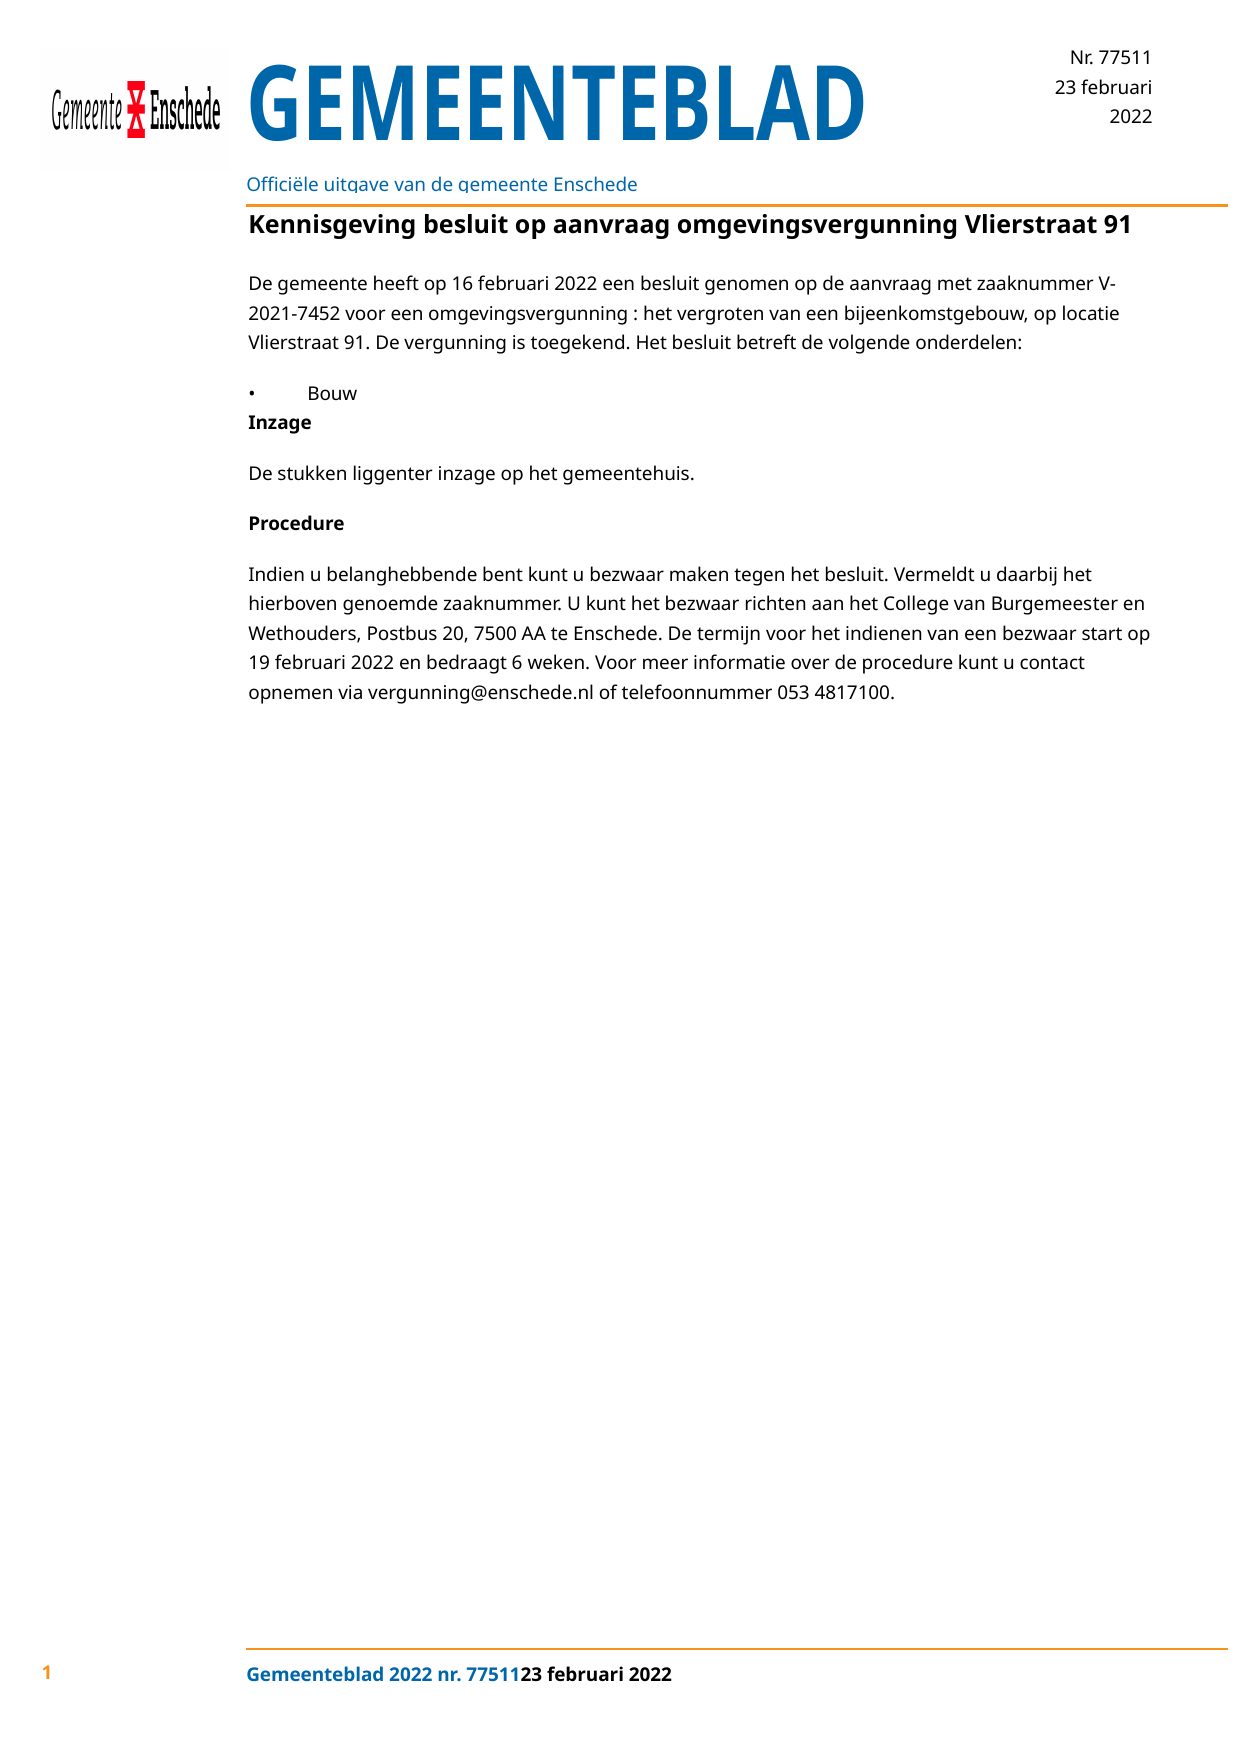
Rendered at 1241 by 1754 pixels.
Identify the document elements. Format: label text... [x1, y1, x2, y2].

text Indien u belanghebbende bent kunt u bezwaar maken tegen het besluit. Vermeldt u daarbij het hierboven genoemde zaaknummer. U kunt het bezwaar richten aan het College van Burgemees­ter en Wethouders, Postbus 20, 7500 AA te Enschede. De termijn voor het indienen van een bezwaar start op 19 februari 2022 en bedraagt 6 weken. Voor meer informatie over de procedure kunt u contact opnemen via vergunning@enschede.nl of telefoonnummer 053 4817100. [248, 561, 1152, 705]
text Inzage [248, 409, 1152, 435]
text De gemeente heeft op 16 februari 2022 een besluit genomen op de aanvraag met zaaknummer V-2021-7452 voor een omgevingsvergunning : het vergroten van een bijeenkomstgebouw, op locatie Vlierstraat 91. De vergunning is toegekend. Het besluit betreft de volgende onderdelen: [248, 270, 1152, 355]
text De stukken liggenter inzage op het gemeentehuis. [248, 460, 1152, 486]
text Kennisgeving besluit op aanvraag omgevingsvergunning Vlierstraat 91 [248, 207, 1152, 241]
text Procedure [248, 510, 1152, 536]
list Bouw [248, 380, 1152, 406]
picture [41, 47, 231, 172]
